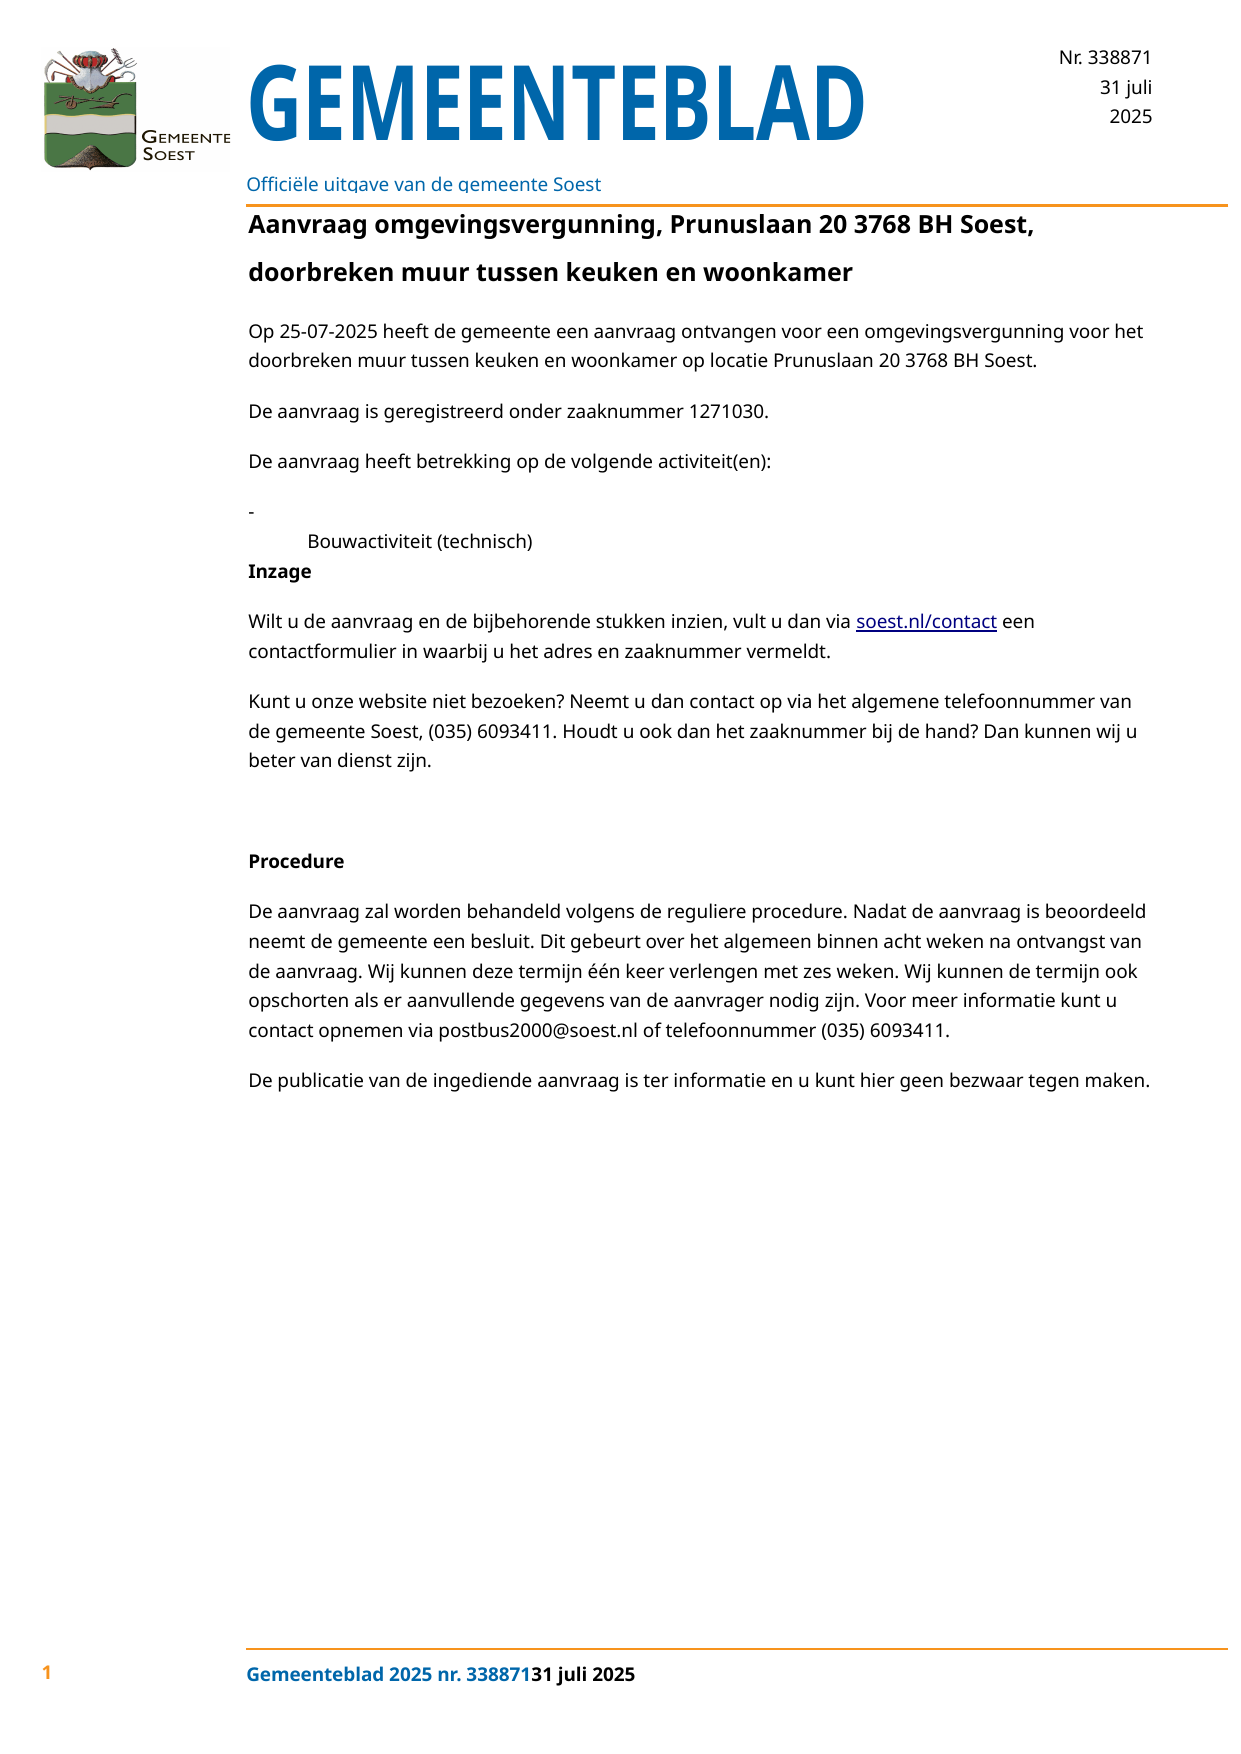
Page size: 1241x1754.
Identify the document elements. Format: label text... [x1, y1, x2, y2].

text De aanvraag is geregistreerd onder zaaknummer 1271030. [248, 398, 1152, 424]
text De aanvraag zal worden behandeld volgens de reguliere procedure. Nadat de aanvraag is beoordeeld neemt de gemeente een besluit. Dit gebeurt over het algemeen binnen acht weken na ontvangst van de aanvraag. Wij kunnen deze termijn één keer verlengen met zes weken. Wij kunnen de termijn ook opschorten als er aanvullende gegevens van de aanvrager nodig zijn. Voor meer informatie kunt u contact opnemen via postbus2000@soest.nl of telefoonnummer (035) 6093411. [248, 899, 1152, 1043]
text Inzage [248, 558, 1152, 584]
text Procedure [248, 848, 1152, 874]
picture [41, 47, 231, 172]
text Aanvraag omgevingsvergunning, Prunuslaan 20 3768 BH Soest, doorbreken muur tussen keuken en woonkamer [248, 207, 1152, 288]
text Wilt u de aanvraag en de bijbehorende stukken inzien, vult u dan via soest.nl/contact een contactformulier in waarbij u het adres en zaaknummer vermeldt. [248, 608, 1152, 664]
text De aanvraag heeft betrekking op de volgende activiteit(en): [248, 448, 1152, 474]
text De publicatie van de ingediende aanvraag is ter informatie en u kunt hier geen bezwaar tegen maken. [248, 1067, 1152, 1093]
text Kunt u onze website niet bezoeken? Neemt u dan contact op via het algemene telefoonnummer van de gemeente Soest, (035) 6093411. Houdt u ook dan het zaaknummer bij de hand? Dan kunnen wij u beter van dienst zijn. [248, 688, 1152, 773]
text Op 25-07-2025 heeft de gemeente een aanvraag ontvangen voor een omgevingsvergunning voor het doorbreken muur tussen keuken en woonkamer op locatie Prunuslaan 20 3768 BH Soest. [248, 318, 1152, 373]
list Bouwactiviteit (technisch) [248, 528, 1152, 554]
